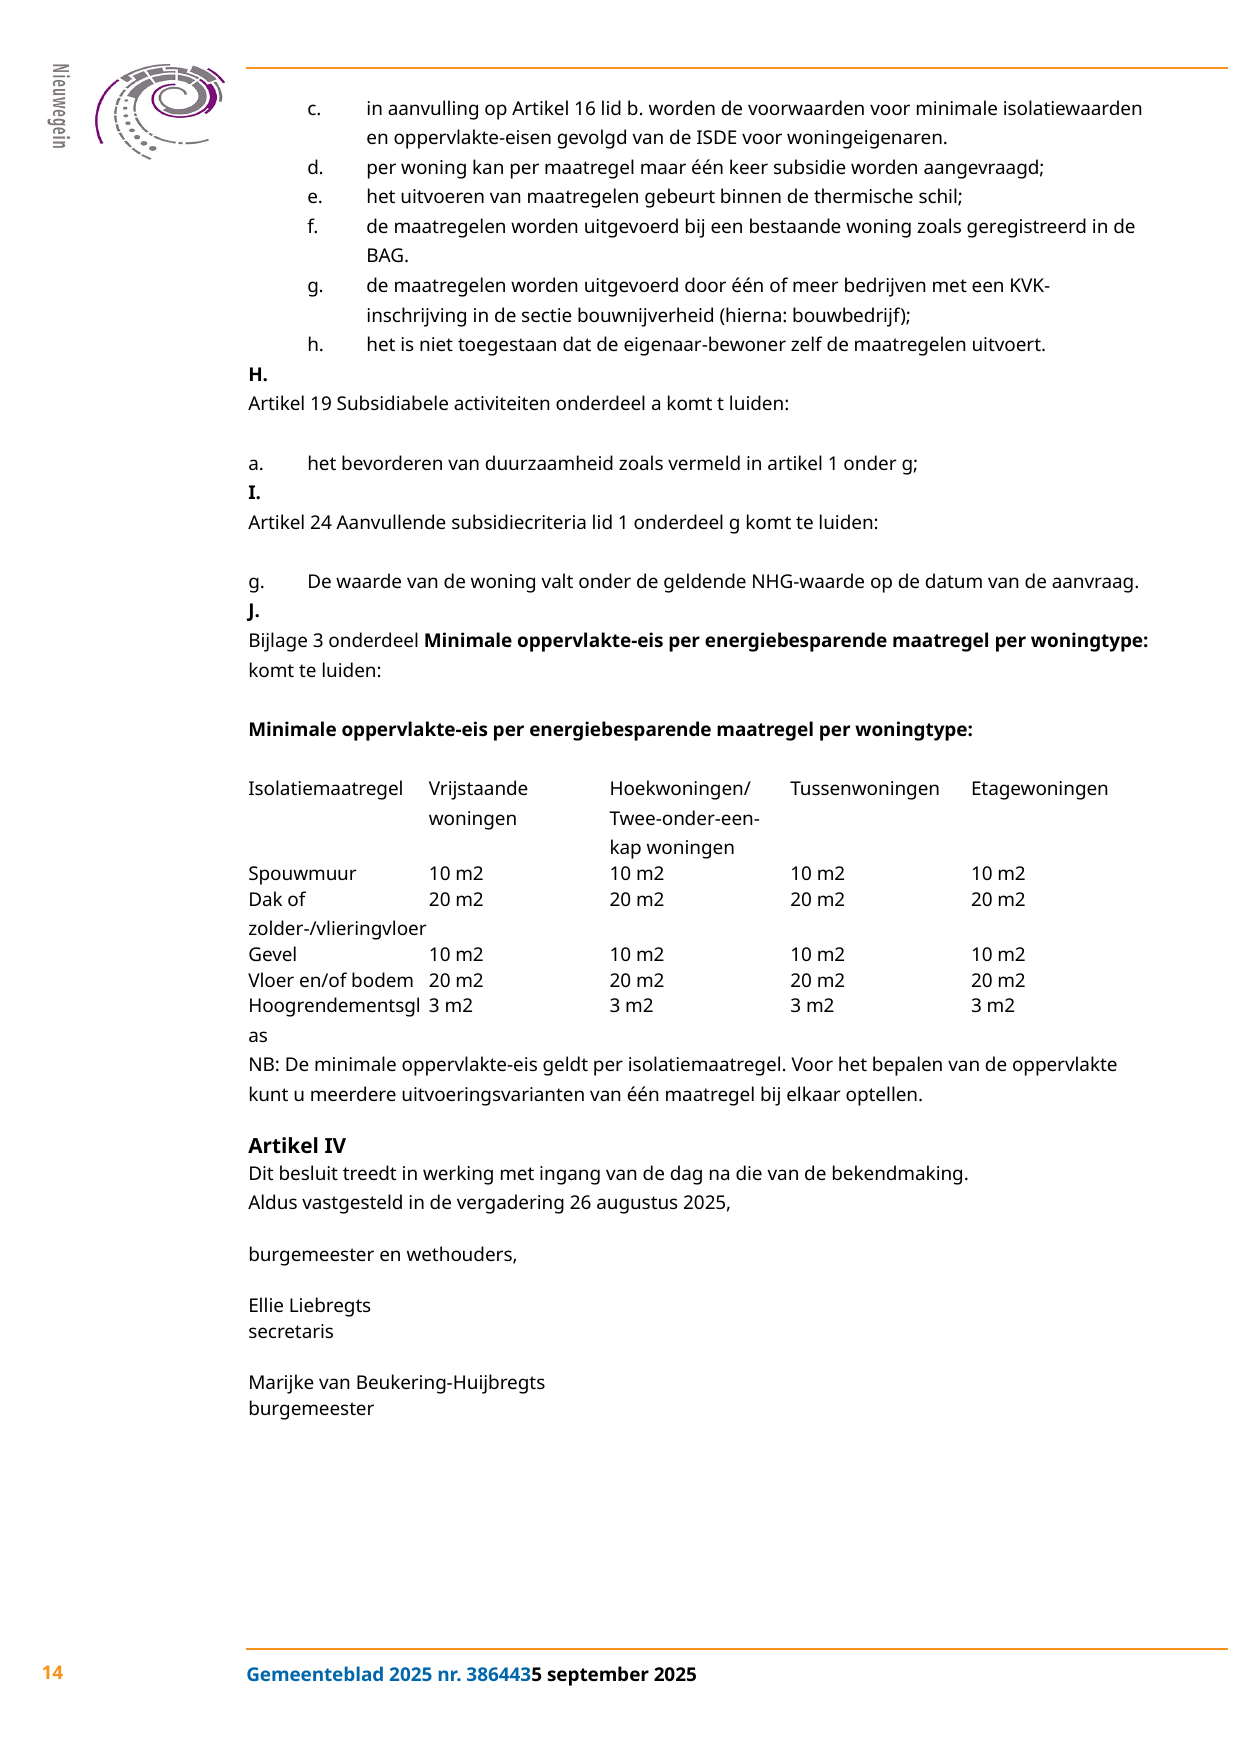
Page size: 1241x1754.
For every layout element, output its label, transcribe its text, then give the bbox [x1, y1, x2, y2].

text burgemeester [248, 1395, 1152, 1421]
table_cell 10 m2 [790, 860, 971, 886]
text Artikel 24 Aanvullende subsidiecriteria lid 1 onderdeel g komt te luiden: [248, 509, 1152, 535]
text NB: De minimale oppervlakte-eis geldt per isolatiemaatregel. Voor het bepalen van de oppervlakte kunt u meerdere uitvoeringsvarianten van één maatregel bij elkaar optellen. [248, 1051, 1152, 1107]
table_cell 20 m2 [790, 886, 971, 941]
table_header Etagewoningen [971, 775, 1152, 860]
table_header Hoekwoningen/ Twee-onder-een-kap woningen [609, 775, 790, 860]
table_cell 10 m2 [609, 941, 790, 967]
list de maatregelen worden uitgevoerd door één of meer bedrijven met een KVK-inschrijving in de sectie bouwnijverheid (hierna: bouwbedrijf); [307, 272, 1152, 328]
table_cell Dak of zolder-/vlieringvloer [248, 886, 429, 941]
table_cell 3 m2 [790, 993, 971, 1048]
list het uitvoeren van maatregelen gebeurt binnen de thermische schil; [307, 183, 1152, 209]
table_cell 10 m2 [971, 941, 1152, 967]
table_cell Spouwmuur [248, 860, 429, 886]
list het bevorderen van duurzaamheid zoals vermeld in artikel 1 onder g; [248, 450, 1152, 476]
table_cell 3 m2 [429, 993, 609, 1048]
table_cell 20 m2 [790, 967, 971, 993]
table_cell 3 m2 [609, 993, 790, 1048]
table_cell Vloer en/of bodem [248, 967, 429, 993]
table_cell 3 m2 [971, 993, 1152, 1048]
text Artikel 19 Subsidiabele activiteiten onderdeel a komt t luiden: [248, 391, 1152, 416]
text secretaris [248, 1318, 1152, 1344]
text Dit besluit treedt in werking met ingang van de dag na die van de bekendmaking. [248, 1160, 1152, 1185]
table_cell 20 m2 [609, 967, 790, 993]
text I. [248, 479, 1152, 505]
table_cell 10 m2 [971, 860, 1152, 886]
table_cell 20 m2 [429, 967, 609, 993]
table_header Vrijstaande woningen [429, 775, 609, 860]
table_cell 20 m2 [429, 886, 609, 941]
table_cell 10 m2 [790, 941, 971, 967]
list het is niet toegestaan dat de eigenaar-bewoner zelf de maatregelen uitvoert. [307, 331, 1152, 357]
list in aanvulling op Artikel 16 lid b. worden de voorwaarden voor minimale isolatiewaarden en oppervlakte-eisen gevolgd van de ISDE voor woningeigenaren. [307, 95, 1152, 150]
text Minimale oppervlakte-eis per energiebesparende maatregel per woningtype: [248, 716, 1152, 742]
text Ellie Liebregts [248, 1292, 1152, 1318]
text Artikel IV [248, 1131, 1152, 1160]
table_cell 10 m2 [429, 941, 609, 967]
text Bijlage 3 onderdeel Minimale oppervlakte-eis per energiebesparende maatregel per woningtype: komt te luiden: [248, 627, 1152, 683]
table_header Tussenwoningen [790, 775, 971, 860]
table_cell 10 m2 [429, 860, 609, 886]
table_cell Gevel [248, 941, 429, 967]
table_cell 20 m2 [609, 886, 790, 941]
table_cell 20 m2 [971, 886, 1152, 941]
text Marijke van Beukering-Huijbregts [248, 1369, 1152, 1395]
picture [41, 47, 231, 172]
table_cell 10 m2 [609, 860, 790, 886]
list De waarde van de woning valt onder de geldende NHG-waarde op de datum van de aanvraag. [248, 568, 1152, 594]
table_header Isolatiemaatregel [248, 775, 429, 860]
table_cell 20 m2 [971, 967, 1152, 993]
text J. [248, 598, 1152, 623]
table_cell Hoogrendementsglas [248, 993, 429, 1048]
text Aldus vastgesteld in de vergadering 26 augustus 2025, [248, 1189, 1152, 1215]
text H. [248, 361, 1152, 387]
list per woning kan per maatregel maar één keer subsidie worden aangevraagd; [307, 154, 1152, 180]
list de maatregelen worden uitgevoerd bij een bestaande woning zoals geregistreerd in de BAG. [307, 213, 1152, 268]
text burgemeester en wethouders, [248, 1241, 1152, 1266]
